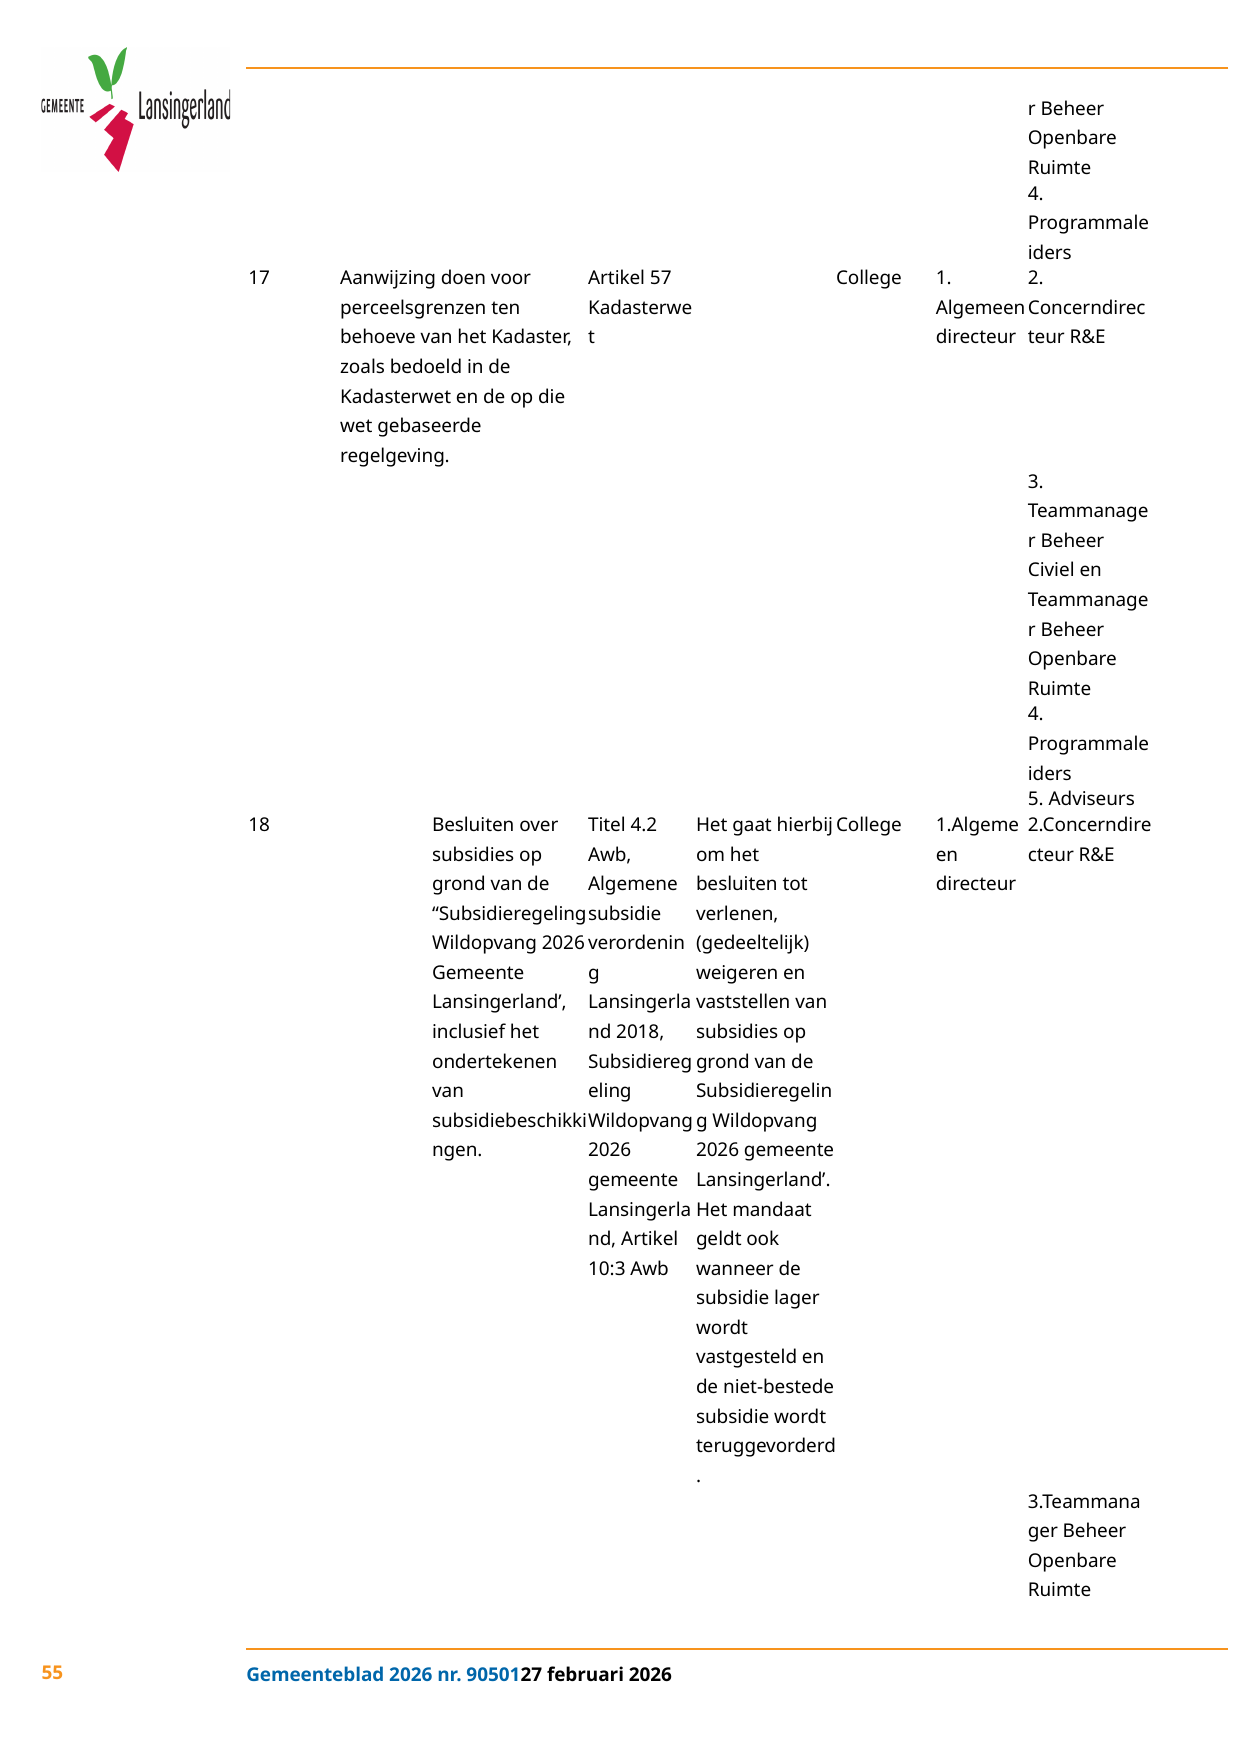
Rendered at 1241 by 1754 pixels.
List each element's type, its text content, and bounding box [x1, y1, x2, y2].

table_cell 18 [248, 811, 432, 1488]
table_cell [696, 786, 836, 811]
table_cell [588, 95, 696, 180]
table_cell [248, 1488, 432, 1602]
table_cell [696, 265, 836, 468]
table_cell Het gaat hierbij om het besluiten tot verlenen, (gedeeltelijk) weigeren en vaststellen van subsidies op grond van de Subsidieregeling Wildopvang 2026 gemeente Lansingerland’. Het mandaat geldt ook wanneer de subsidie lager wordt vastgesteld en de niet-bestede subsidie wordt teruggevorderd. [696, 811, 836, 1488]
table_cell 2.Concerndirecteur R&E [1028, 811, 1152, 1488]
table_cell [588, 468, 696, 701]
table_cell [936, 786, 1028, 811]
table_cell [936, 95, 1028, 180]
table_cell [696, 468, 836, 701]
table_cell Titel 4.2 Awb, Algemene subsidie verordening Lansingerland 2018, Subsidieregeling Wildopvang 2026 gemeente Lansingerland, Artikel 10:3 Awb [588, 811, 696, 1488]
table_cell [836, 786, 936, 811]
table_cell [936, 180, 1028, 264]
table_cell [696, 701, 836, 786]
table_cell 4. Programmaleiders [1028, 180, 1152, 264]
table_cell 3. Teammanager Beheer Civiel en Teammanager Beheer Openbare Ruimte [1028, 468, 1152, 701]
picture [41, 47, 231, 172]
table_cell [836, 701, 936, 786]
table_cell [248, 180, 340, 264]
table_cell [696, 1488, 836, 1602]
table_cell [936, 1488, 1028, 1602]
table_cell 1. Algemeen directeur [936, 265, 1028, 468]
table_cell [340, 95, 588, 180]
table_cell [696, 95, 836, 180]
table_cell [588, 180, 696, 264]
table_cell Artikel 57 Kadasterwet [588, 265, 696, 468]
table_cell Aanwijzing doen voor perceelsgrenzen ten behoeve van het Kadaster, zoals bedoeld in de Kadasterwet en de op die wet gebaseerde regelgeving. [340, 265, 588, 468]
table_cell [248, 95, 340, 180]
table_cell Besluiten over subsidies op grond van de “Subsidieregeling Wildopvang 2026 Gemeente Lansingerland’, inclusief het ondertekenen van subsidiebeschikkingen. [432, 811, 588, 1488]
table_cell [588, 1488, 696, 1602]
table_cell [340, 468, 588, 701]
table_cell 1.Algemeen directeur [936, 811, 1028, 1488]
table_cell [836, 1488, 936, 1602]
table_cell [588, 701, 696, 786]
table_cell [340, 701, 588, 786]
table_cell [340, 180, 588, 264]
table_cell [248, 701, 340, 786]
table_cell [248, 786, 340, 811]
table_cell r Beheer Openbare Ruimte [1028, 95, 1152, 180]
table_cell 17 [248, 265, 340, 468]
table_cell [432, 1488, 588, 1602]
table_cell College [836, 265, 936, 468]
table_cell 5. Adviseurs [1028, 786, 1152, 811]
table_cell [836, 468, 936, 701]
table_cell [588, 786, 696, 811]
table_cell [936, 468, 1028, 701]
table_cell [340, 786, 588, 811]
table_cell [936, 701, 1028, 786]
table_cell 4. Programmaleiders [1028, 701, 1152, 786]
table_cell [248, 468, 340, 701]
table_cell College [836, 811, 936, 1488]
table_cell [836, 180, 936, 264]
table_cell [836, 95, 936, 180]
table_cell 2. Concerndirecteur R&E [1028, 265, 1152, 468]
table_cell [696, 180, 836, 264]
table_cell 3.Teammanager Beheer Openbare Ruimte [1028, 1488, 1152, 1602]
